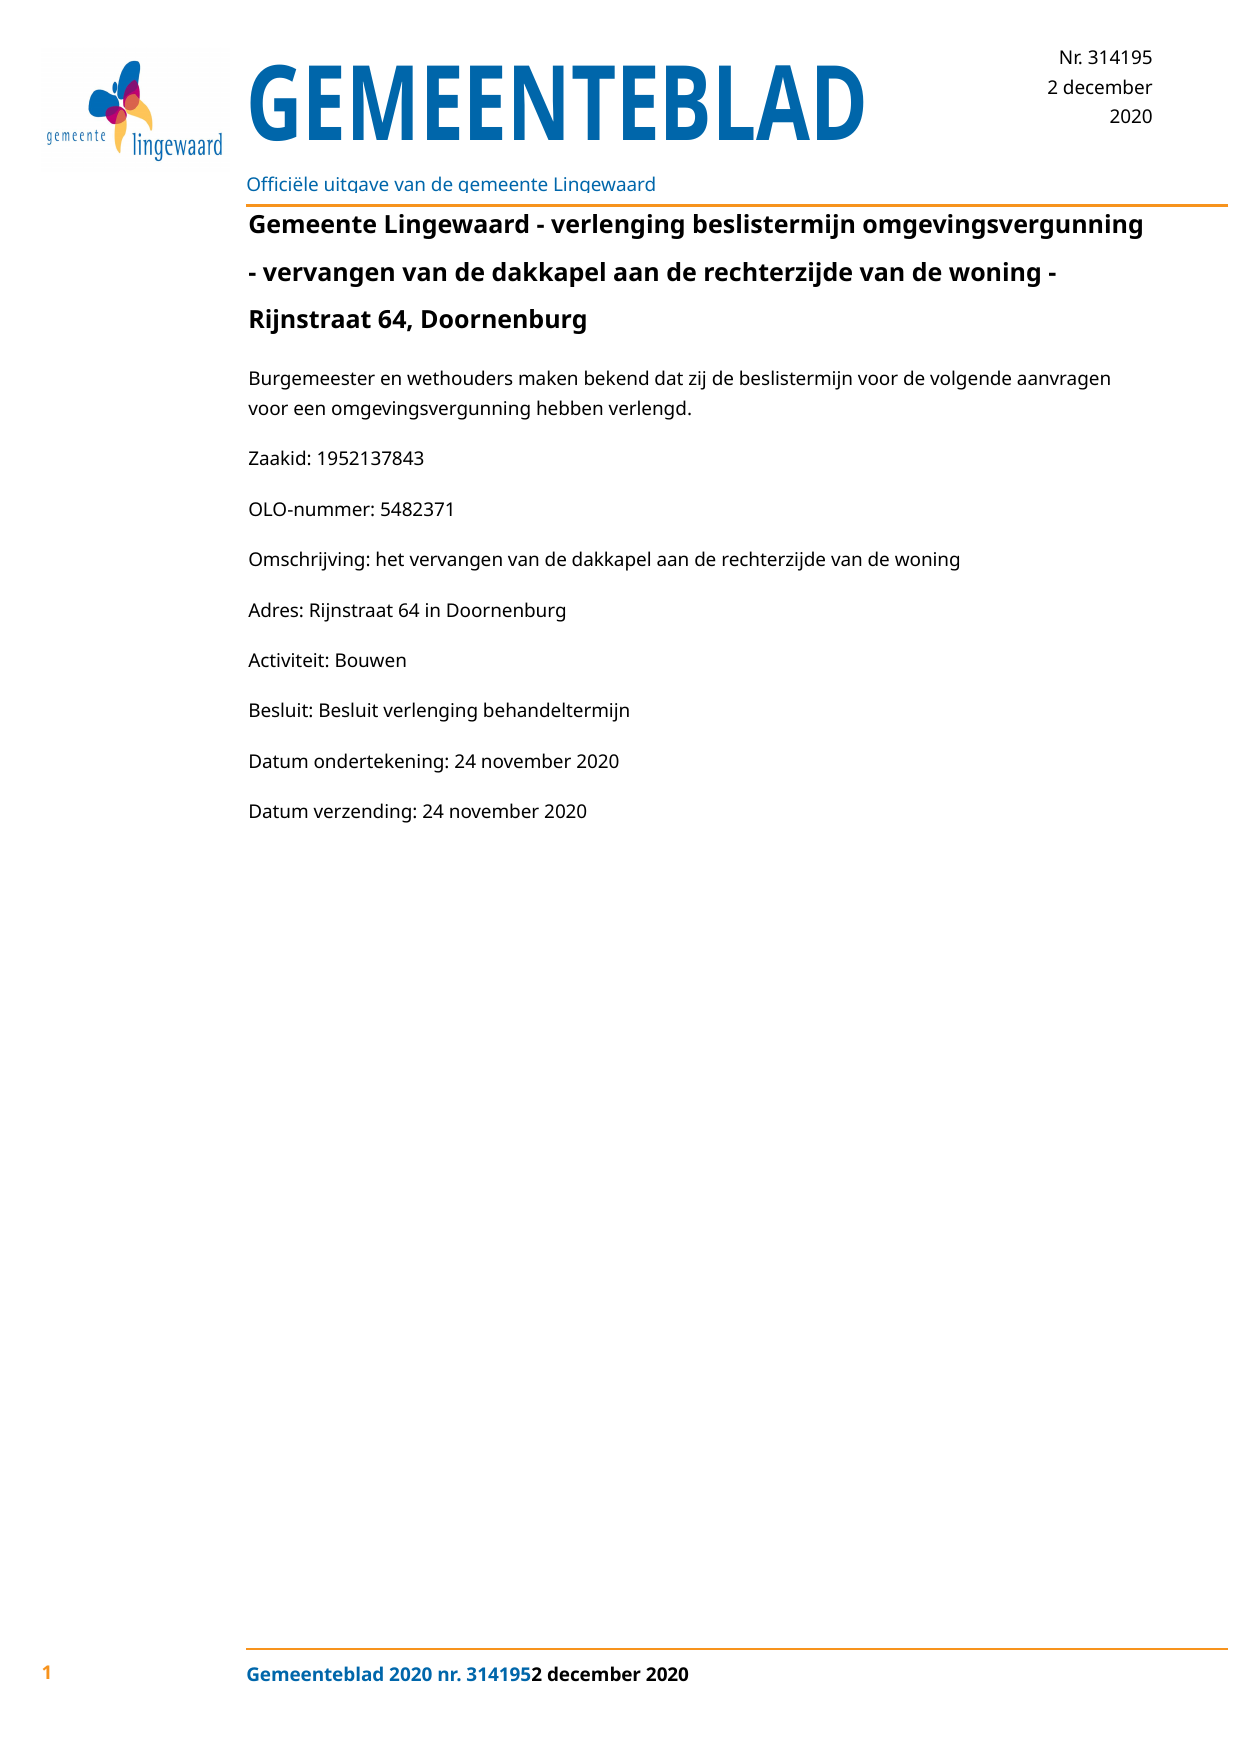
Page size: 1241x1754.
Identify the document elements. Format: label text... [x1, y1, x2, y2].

text Datum ondertekening: 24 november 2020 [248, 748, 1152, 774]
text Activiteit: Bouwen [248, 647, 1152, 673]
picture [41, 47, 231, 172]
text Gemeente Lingewaard - verlenging beslistermijn omgevingsvergunning - vervangen van de dakkapel aan de rechterzijde van de woning - Rijnstraat 64, Doornenburg [248, 207, 1152, 336]
text Zaakid: 1952137843 [248, 446, 1152, 471]
text Besluit: Besluit verlenging behandeltermijn [248, 698, 1152, 723]
text OLO-nummer: 5482371 [248, 496, 1152, 522]
text Burgemeester en wethouders maken bekend dat zij de beslistermijn voor de volgende aanvragen voor een omgevingsvergunning hebben verlengd. [248, 366, 1152, 421]
text Omschrijving: het vervangen van de dakkapel aan de rechterzijde van de woning [248, 546, 1152, 572]
text Datum verzending: 24 november 2020 [248, 798, 1152, 824]
text Adres: Rijnstraat 64 in Doornenburg [248, 597, 1152, 622]
